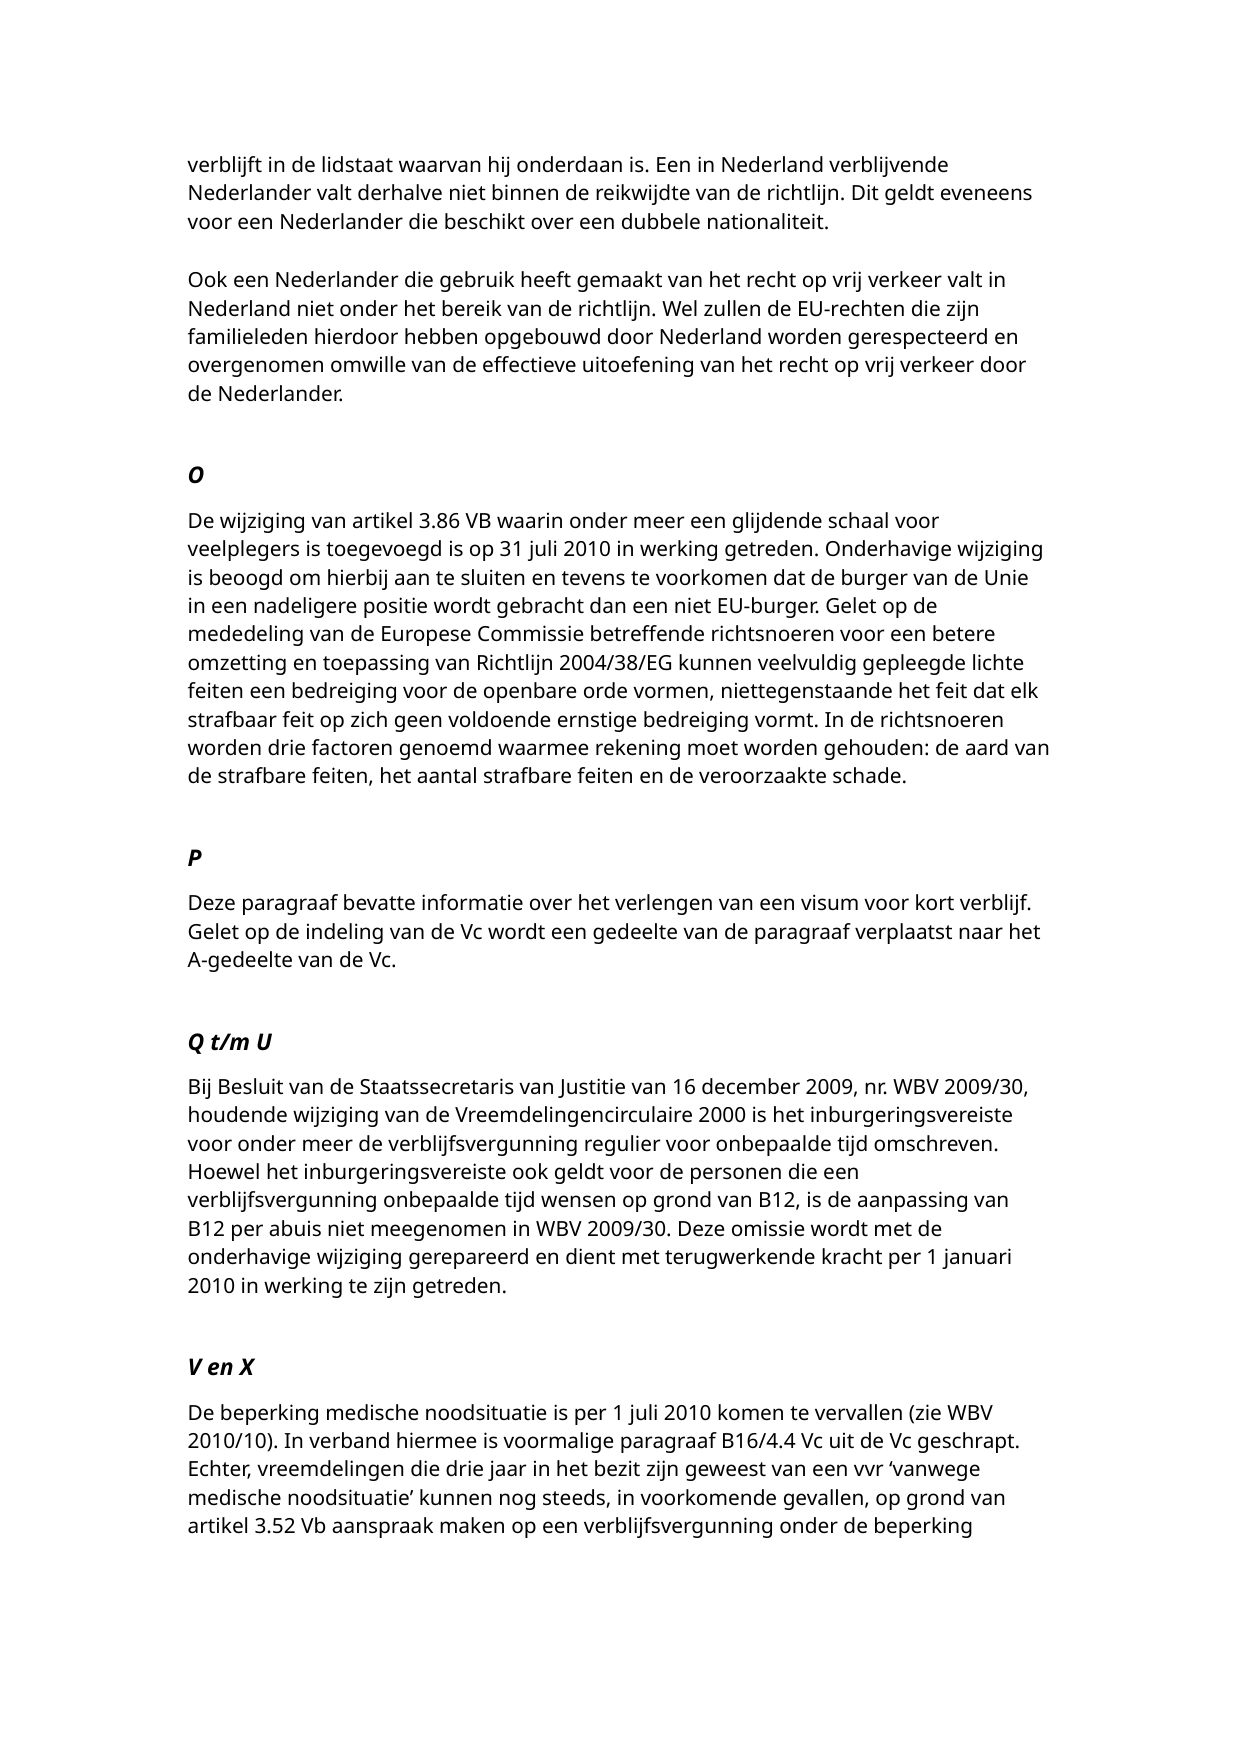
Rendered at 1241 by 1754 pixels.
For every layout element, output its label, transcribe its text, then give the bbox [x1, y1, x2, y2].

text De beperking medische noodsituatie is per 1 juli 2010 komen te vervallen (zie WBV 2010/10). In verband hiermee is voormalige paragraaf B16/4.4 Vc uit de Vc geschrapt. Echter, vreemdelingen die drie jaar in het bezit zijn geweest van een vvr ‘vanwege medische noodsituatie’ kunnen nog steeds, in voorkomende gevallen, op grond van artikel 3.52 Vb aanspraak maken op een verblijfsvergunning onder de beperking [187, 1398, 1053, 1540]
text De wijziging van artikel 3.86 VB waarin onder meer een glijdende schaal voor veelplegers is toegevoegd is op 31 juli 2010 in werking getreden. Onderhavige wijziging is beoogd om hierbij aan te sluiten en tevens te voorkomen dat de burger van de Unie in een nadeligere positie wordt gebracht dan een niet EU-burger. Gelet op de mededeling van de Europese Commissie betreffende richtsnoeren voor een betere omzetting en toepassing van Richtlijn 2004/38/EG kunnen veelvuldig gepleegde lichte feiten een bedreiging voor de openbare orde vormen, niettegenstaande het feit dat elk strafbaar feit op zich geen voldoende ernstige bedreiging vormt. In de richtsnoeren worden drie factoren genoemd waarmee rekening moet worden gehouden: de aard van de strafbare feiten, het aantal strafbare feiten en de veroorzaakte schade. [187, 506, 1053, 790]
text verblijft in de lidstaat waarvan hij onderdaan is. Een in Nederland verblijvende Nederlander valt derhalve niet binnen de reikwijdte van de richtlijn. Dit geldt eveneens voor een Nederlander die beschikt over een dubbele nationaliteit. [187, 150, 1053, 235]
subtitle O [187, 459, 1053, 491]
text Deze paragraaf bevatte informatie over het verlengen van een visum voor kort verblijf. Gelet op de indeling van de Vc wordt een gedeelte van de paragraaf verplaatst naar het A-gedeelte van de Vc. [187, 888, 1053, 974]
subtitle Q t/m U [187, 1026, 1053, 1057]
text Bij Besluit van de Staatssecretaris van Justitie van 16 december 2009, nr. WBV 2009/30, houdende wijziging van de Vreemdelingencirculaire 2000 is het inburgeringsvereiste voor onder meer de verblijfsvergunning regulier voor onbepaalde tijd omschreven. Hoewel het inburgeringsvereiste ook geldt voor de personen die een verblijfsvergunning onbepaalde tijd wensen op grond van B12, is de aanpassing van B12 per abuis niet meegenomen in WBV 2009/30. Deze omissie wordt met de onderhavige wijziging gerepareerd en dient met terugwerkende kracht per 1 januari 2010 in werking te zijn getreden. [187, 1072, 1053, 1299]
text Ook een Nederlander die gebruik heeft gemaakt van het recht op vrij verkeer valt in Nederland niet onder het bereik van de richtlijn. Wel zullen de EU-rechten die zijn familieleden hierdoor hebben opgebouwd door Nederland worden gerespecteerd en overgenomen omwille van de effectieve uitoefening van het recht op vrij verkeer door de Nederlander. [187, 265, 1053, 407]
subtitle V en X [187, 1351, 1053, 1383]
subtitle P [187, 842, 1053, 873]
